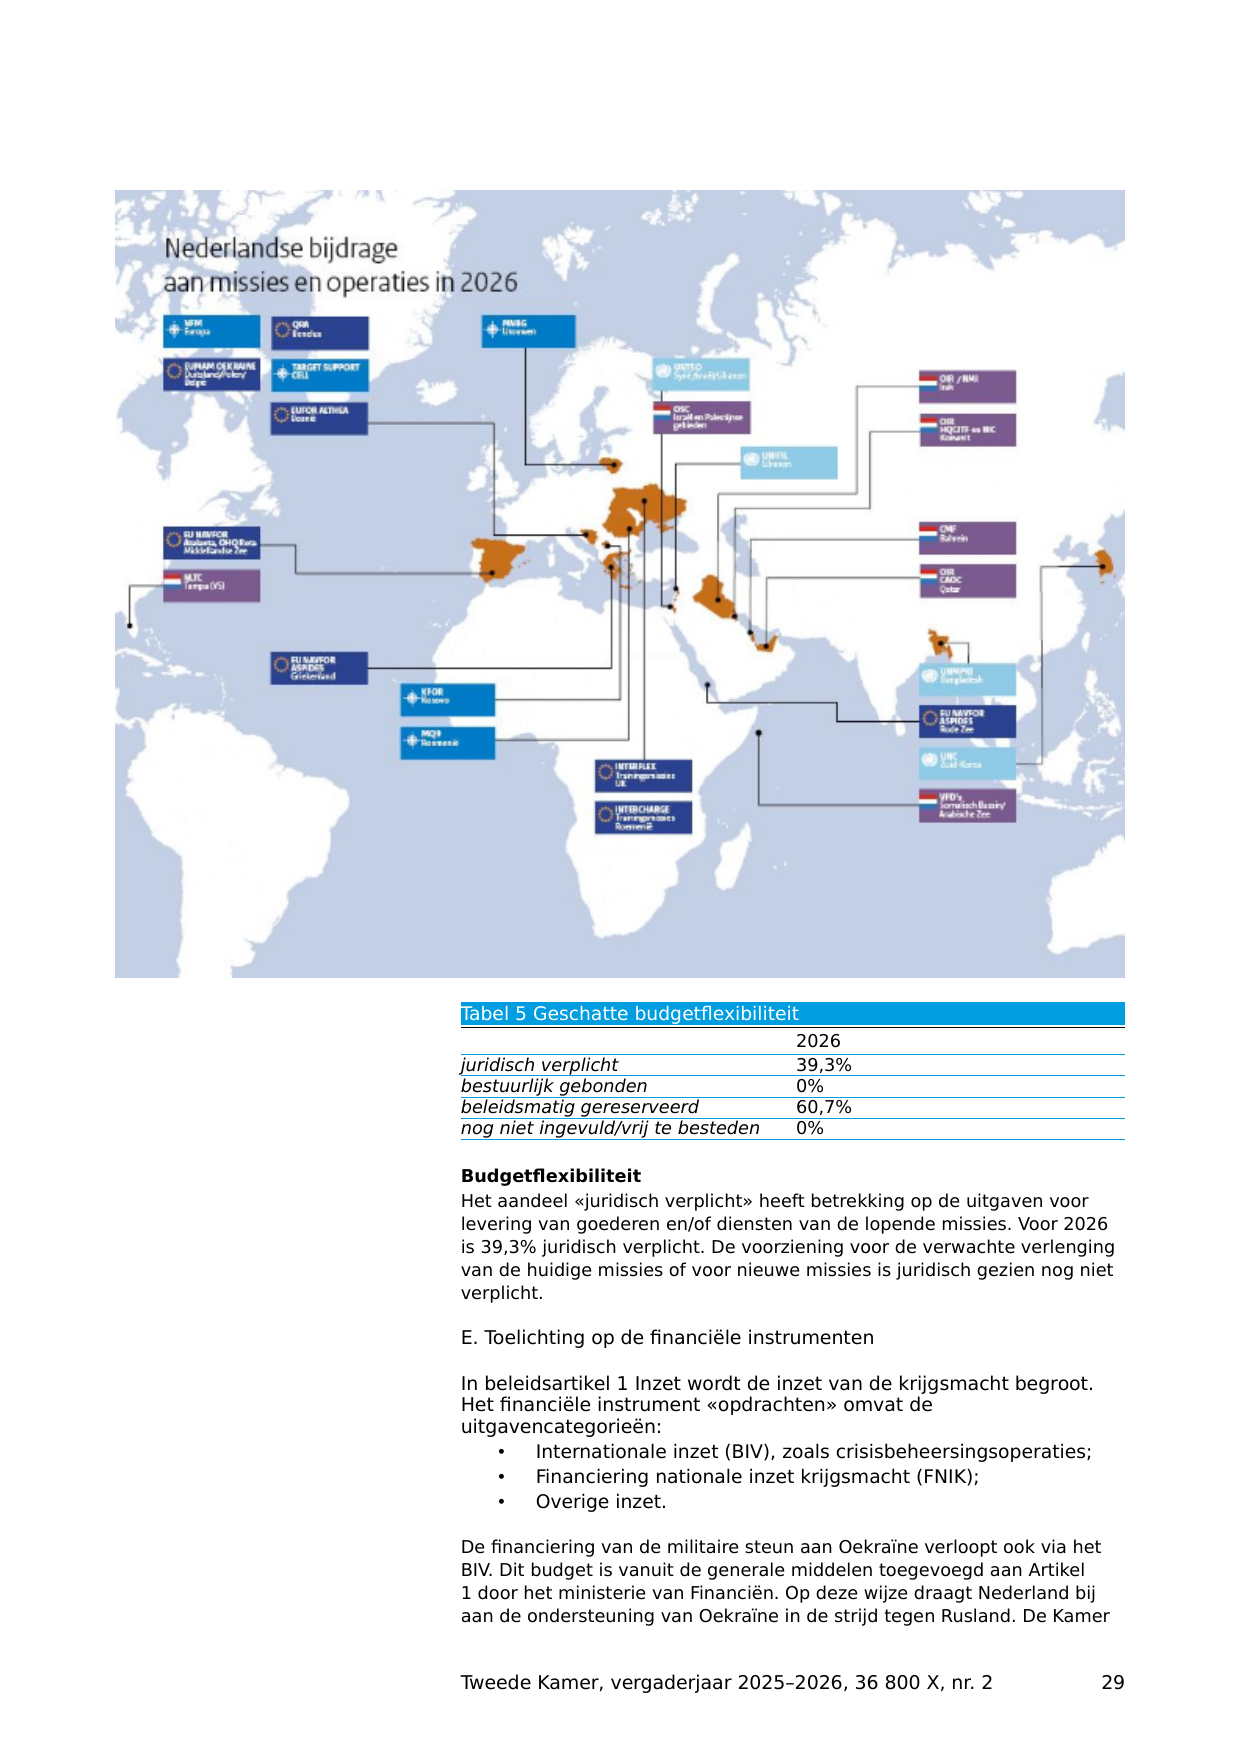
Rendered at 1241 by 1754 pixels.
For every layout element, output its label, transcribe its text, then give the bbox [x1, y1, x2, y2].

table_cell nog niet ingevuld/vrij te besteden [461, 1119, 793, 1139]
title E. Toelichting op de financiële instrumenten [461, 1327, 1125, 1349]
list Internationale inzet (BIV), zoals crisisbeheersingsoperaties; [498, 1438, 1125, 1463]
table_cell [461, 1028, 793, 1054]
text Budgetflexibiliteit [461, 1164, 1125, 1187]
table_cell 0% [793, 1119, 1125, 1139]
table_cell 60,7% [793, 1098, 1125, 1118]
table_cell 0% [793, 1076, 1125, 1096]
text In beleidsartikel 1 Inzet wordt de inzet van de krijgsmacht begroot. Het financiële instrument «opdrachten» omvat de uitgavencategorieën: [461, 1372, 1125, 1438]
text De financiering van de militaire steun aan Oekraïne verloopt ook via het BIV. Dit budget is vanuit de generale middelen toegevoegd aan Artikel 1 door het ministerie van Financiën. Op deze wijze draagt Nederland bij aan de ondersteuning van Oekraïne in de strijd tegen Rusland. De Kamer [461, 1535, 1125, 1627]
table_cell beleidsmatig gereserveerd [461, 1098, 793, 1118]
list Overige inzet. [498, 1488, 1125, 1513]
table_cell 39,3% [793, 1055, 1125, 1075]
text Het aandeel «juridisch verplicht» heeft betrekking op de uitgaven voor levering van goederen en/of diensten van de lopende missies. Voor 2026 is 39,3% juridisch verplicht. De voorziening voor de verwachte verlenging van de huidige missies of voor nieuwe missies is juridisch gezien nog niet verplicht. [461, 1189, 1125, 1304]
table_cell bestuurlijk gebonden [461, 1076, 793, 1096]
table_cell 2026 [793, 1028, 1125, 1054]
list Financiering nationale inzet krijgsmacht (FNIK); [498, 1463, 1125, 1488]
table_cell juridisch verplicht [461, 1055, 793, 1075]
